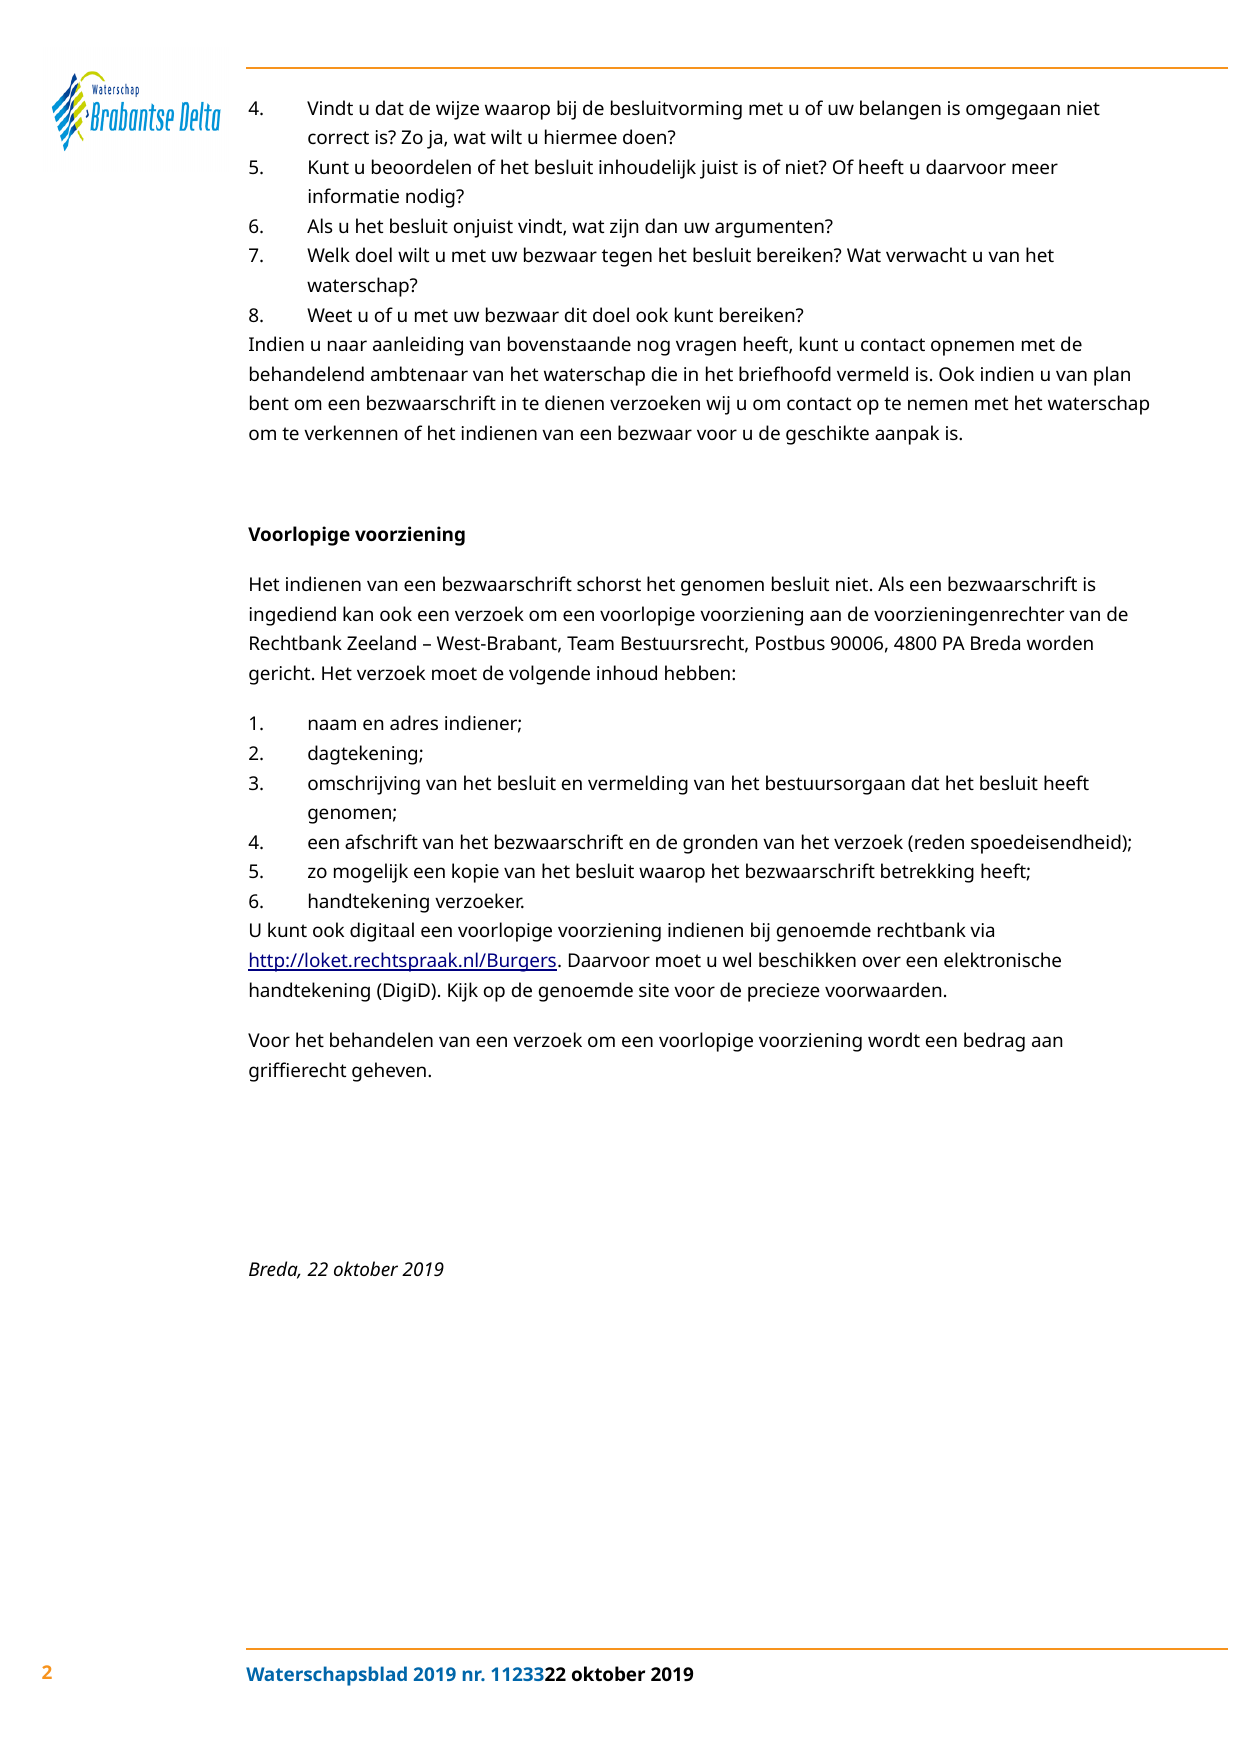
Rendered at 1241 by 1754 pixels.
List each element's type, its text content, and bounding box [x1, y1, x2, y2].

list een afschrift van het bezwaarschrift en de gronden van het verzoek (reden spoedeisendheid); [248, 829, 1152, 855]
list naam en adres indiener; [248, 711, 1152, 736]
text Breda, 22 oktober 2019 [248, 1256, 1152, 1282]
list Vindt u dat de wijze waarop bij de besluitvorming met u of uw belangen is omgegaan niet correct is? Zo ja, wat wilt u hiermee doen? [248, 95, 1152, 150]
text Voor het behandelen van een verzoek om een voorlopige voorziening wordt een bedrag aan griffierecht geheven. [248, 1027, 1152, 1083]
picture [41, 47, 231, 172]
list Welk doel wilt u met uw bezwaar tegen het besluit bereiken? Wat verwacht u van het waterschap? [248, 243, 1152, 298]
text Voorlopige voorziening [248, 521, 1152, 547]
list Als u het besluit onjuist vindt, wat zijn dan uw argumenten? [248, 213, 1152, 239]
list Kunt u beoordelen of het besluit inhoudelijk juist is of niet? Of heeft u daarvoor meer informatie nodig? [248, 154, 1152, 209]
list zo mogelijk een kopie van het besluit waarop het bezwaarschrift betrekking heeft; [248, 858, 1152, 884]
text U kunt ook digitaal een voorlopige voorziening indienen bij genoemde rechtbank via http://loket.rechtspraak.nl/Burgers. Daarvoor moet u wel beschikken over een elektronische handtekening (DigiD). Kijk op de genoemde site voor de precieze voorwaarden. [248, 918, 1152, 1003]
list dagtekening; [248, 740, 1152, 766]
text Het indienen van een bezwaarschrift schorst het genomen besluit niet. Als een bezwaarschrift is ingediend kan ook een verzoek om een voorlopige voorziening aan de voorzieningenrechter van de Rechtbank Zeeland – West-Brabant, Team Bestuursrecht, Postbus 90006, 4800 PA Breda worden gericht. Het verzoek moet de volgende inhoud hebben: [248, 571, 1152, 686]
text Indien u naar aanleiding van bovenstaande nog vragen heeft, kunt u contact opnemen met de behandelend ambtenaar van het waterschap die in het briefhoofd vermeld is. Ook indien u van plan bent om een bezwaarschrift in te dienen verzoeken wij u om contact op te nemen met het waterschap om te verkennen of het indienen van een bezwaar voor u de geschikte aanpak is. [248, 331, 1152, 446]
list Weet u of u met uw bezwaar dit doel ook kunt bereiken? [248, 302, 1152, 328]
list handtekening verzoeker. [248, 888, 1152, 914]
list omschrijving van het besluit en vermelding van het bestuursorgaan dat het besluit heeft genomen; [248, 770, 1152, 825]
